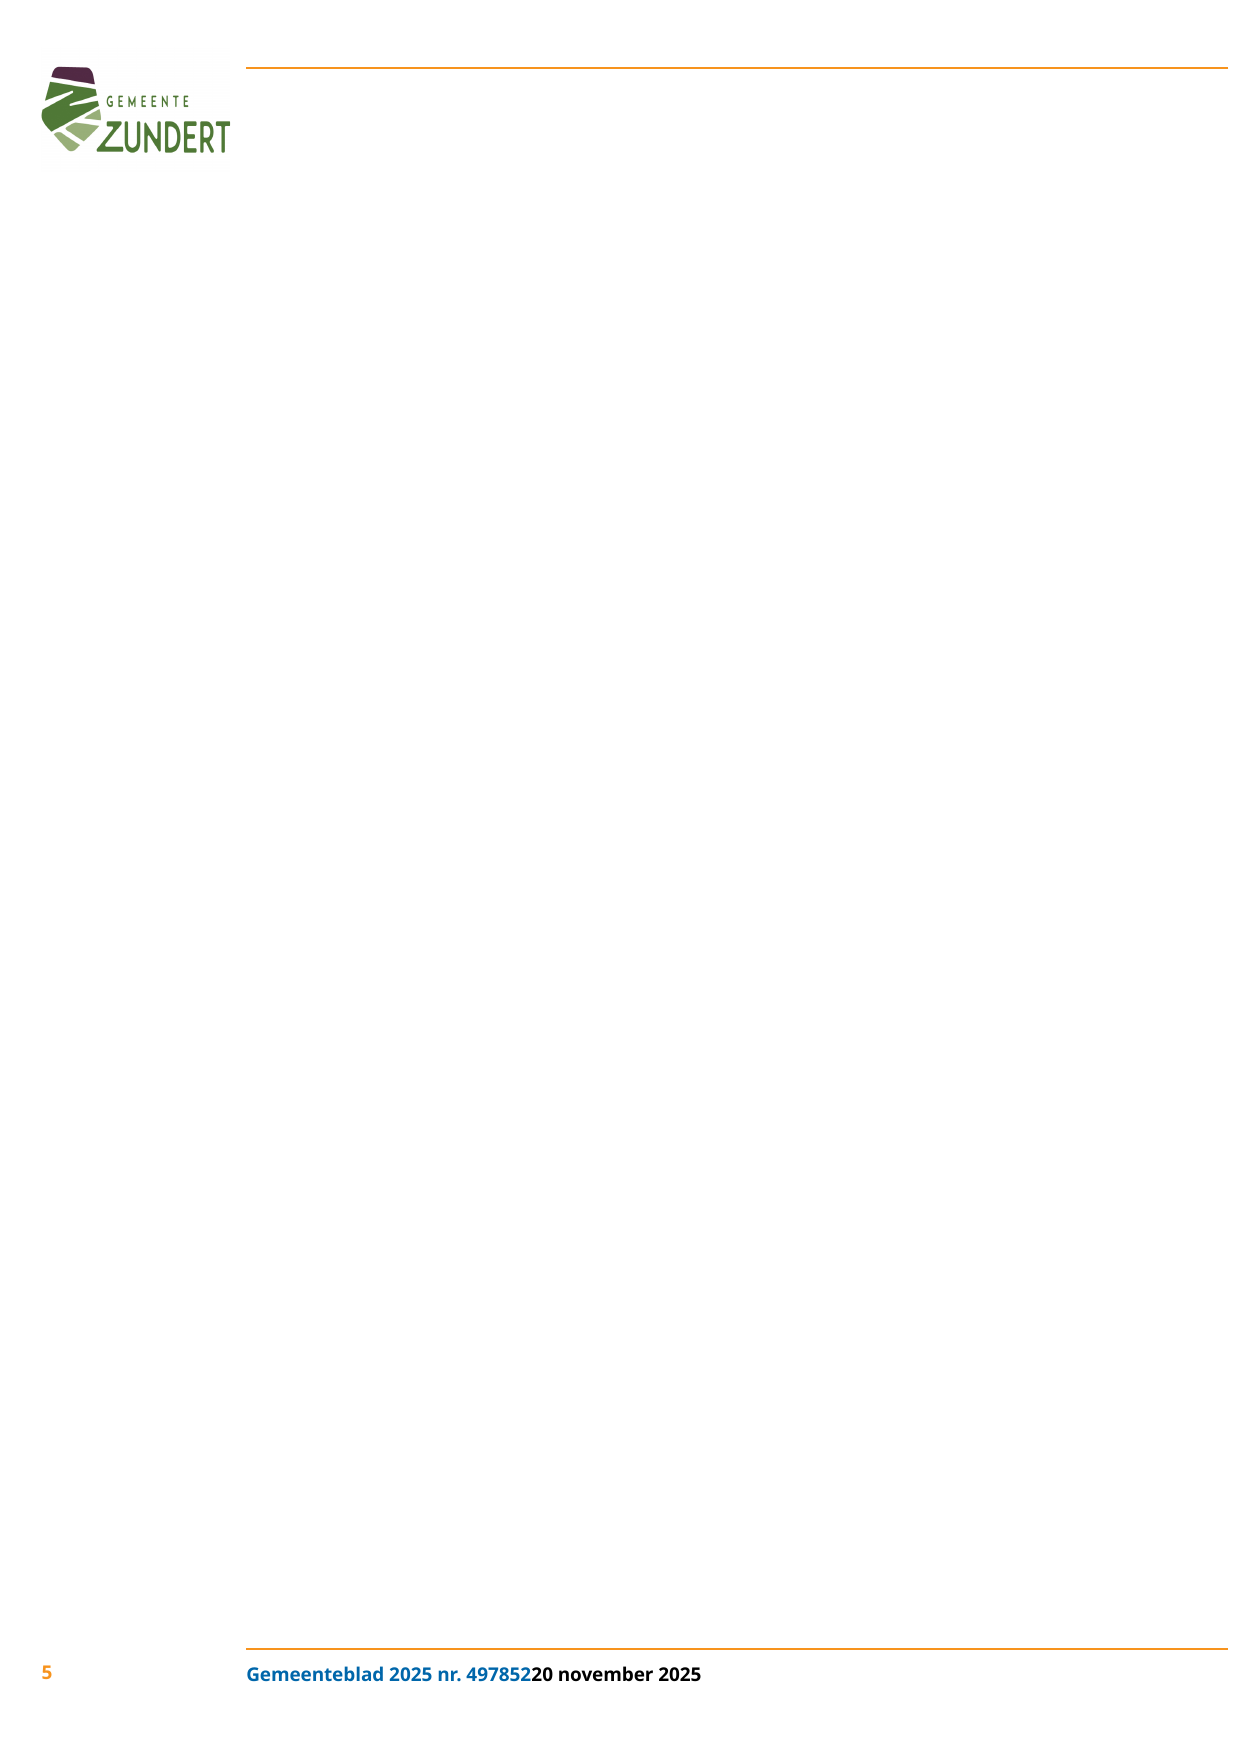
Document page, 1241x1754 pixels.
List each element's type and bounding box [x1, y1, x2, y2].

picture [41, 47, 231, 172]
